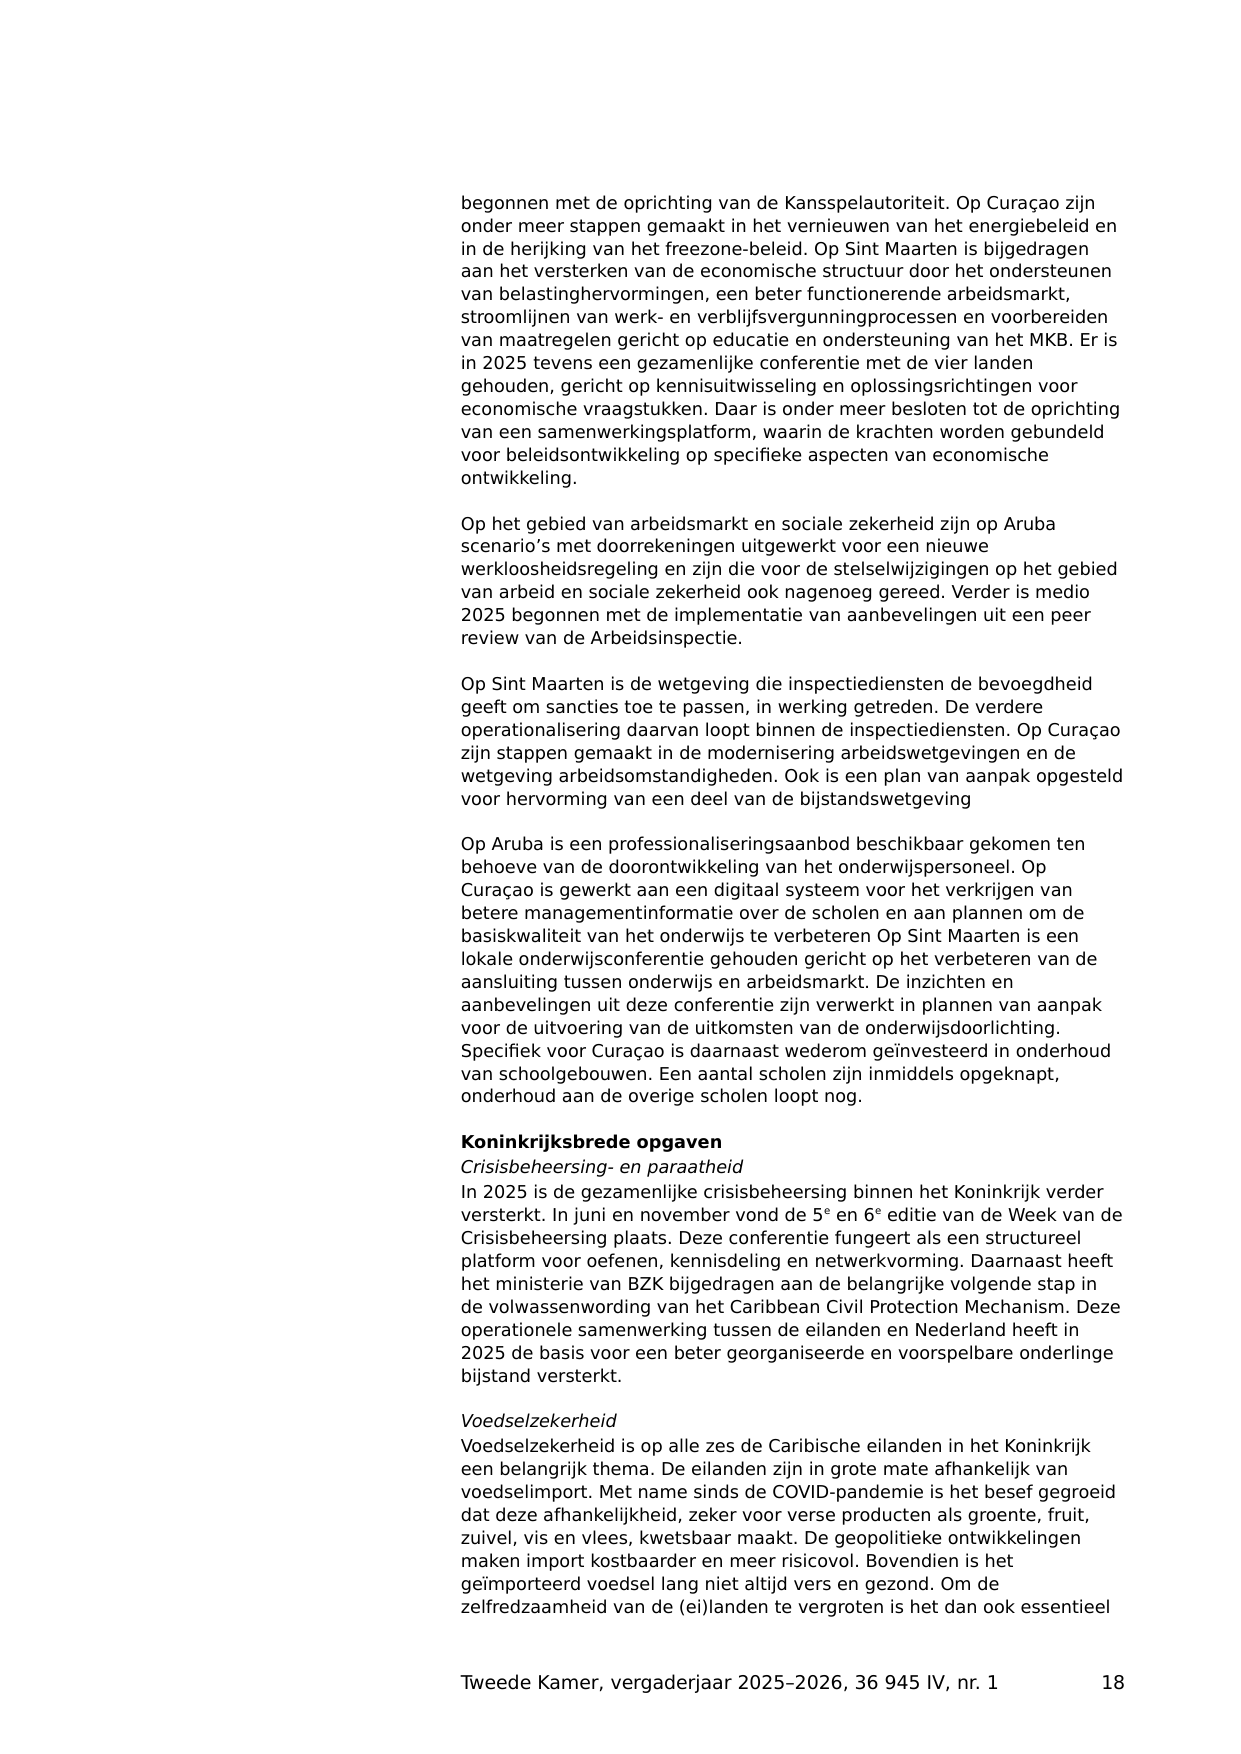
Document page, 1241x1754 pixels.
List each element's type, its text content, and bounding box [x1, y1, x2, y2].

text Op Aruba is een professionaliseringsaanbod beschikbaar gekomen ten behoeve van de doorontwikkeling van het onderwijspersoneel. Op Curaçao is gewerkt aan een digitaal systeem voor het verkrijgen van betere managementinformatie over de scholen en aan plannen om de basiskwaliteit van het onderwijs te verbeteren Op Sint Maarten is een lokale onderwijsconferentie gehouden gericht op het verbeteren van de aansluiting tussen onderwijs en arbeidsmarkt. De inzichten en aanbevelingen uit deze conferentie zijn verwerkt in plannen van aanpak voor de uitvoering van de uitkomsten van de onderwijsdoorlichting. Specifiek voor Curaçao is daarnaast wederom geïnvesteerd in onderhoud van schoolgebouwen. Een aantal scholen zijn inmiddels opgeknapt, onderhoud aan de overige scholen loopt nog. [461, 832, 1125, 1107]
text In 2025 is de gezamenlijke crisisbeheersing binnen het Koninkrijk verder versterkt. In juni en november vond de 5e en 6e editie van de Week van de Crisisbeheersing plaats. Deze conferentie fungeert als een structureel platform voor oefenen, kennisdeling en netwerkvorming. Daarnaast heeft het ministerie van BZK bijgedragen aan de belangrijke volgende stap in de volwassenwording van het Caribbean Civil Protection Mechanism. Deze operationele samenwerking tussen de eilanden en Nederland heeft in 2025 de basis voor een beter georganiseerde en voorspelbare onderlinge bijstand versterkt. [461, 1180, 1125, 1387]
text Op Sint Maarten is de wetgeving die inspectiediensten de bevoegdheid geeft om sancties toe te passen, in werking getreden. De verdere operationalisering daarvan loopt binnen de inspectiediensten. Op Curaçao zijn stappen gemaakt in de modernisering arbeidswetgevingen en de wetgeving arbeidsomstandigheden. Ook is een plan van aanpak opgesteld voor hervorming van een deel van de bijstandswetgeving [461, 672, 1125, 809]
text begonnen met de oprichting van de Kansspelautoriteit. Op Curaçao zijn onder meer stappen gemaakt in het vernieuwen van het energiebeleid en in de herijking van het freezone-beleid. Op Sint Maarten is bijgedragen aan het versterken van de economische structuur door het ondersteunen van belastinghervormingen, een beter functionerende arbeidsmarkt, stroomlijnen van werk- en verblijfsvergunningprocessen en voorbereiden van maatregelen gericht op educatie en ondersteuning van het MKB. Er is in 2025 tevens een gezamenlijke conferentie met de vier landen gehouden, gericht op kennisuitwisseling en oplossingsrichtingen voor economische vraagstukken. Daar is onder meer besloten tot de oprichting van een samenwerkingsplatform, waarin de krachten worden gebundeld voor beleidsontwikkeling op specifieke aspecten van economische ontwikkeling. [461, 191, 1125, 489]
text Op het gebied van arbeidsmarkt en sociale zekerheid zijn op Aruba scenario’s met doorrekeningen uitgewerkt voor een nieuwe werkloosheidsregeling en zijn die voor de stelselwijzigingen op het gebied van arbeid en sociale zekerheid ook nagenoeg gereed. Verder is medio 2025 begonnen met de implementatie van aanbevelingen uit een peer review van de Arbeidsinspectie. [461, 512, 1125, 649]
text Voedselzekerheid [461, 1409, 1125, 1432]
text Crisisbeheersing- en paraatheid [461, 1155, 1125, 1178]
text Voedselzekerheid is op alle zes de Caribische eilanden in het Koninkrijk een belangrijk thema. De eilanden zijn in grote mate afhankelijk van voedselimport. Met name sinds de COVID-pandemie is het besef gegroeid dat deze afhankelijkheid, zeker voor verse producten als groente, fruit, zuivel, vis en vlees, kwetsbaar maakt. De geopolitieke ontwikkelingen maken import kostbaarder en meer risicovol. Bovendien is het geïmporteerd voedsel lang niet altijd vers en gezond. Om de zelfredzaamheid van de (ei)landen te vergroten is het dan ook essentieel [461, 1434, 1125, 1618]
text Koninkrijksbrede opgaven [461, 1130, 1125, 1153]
